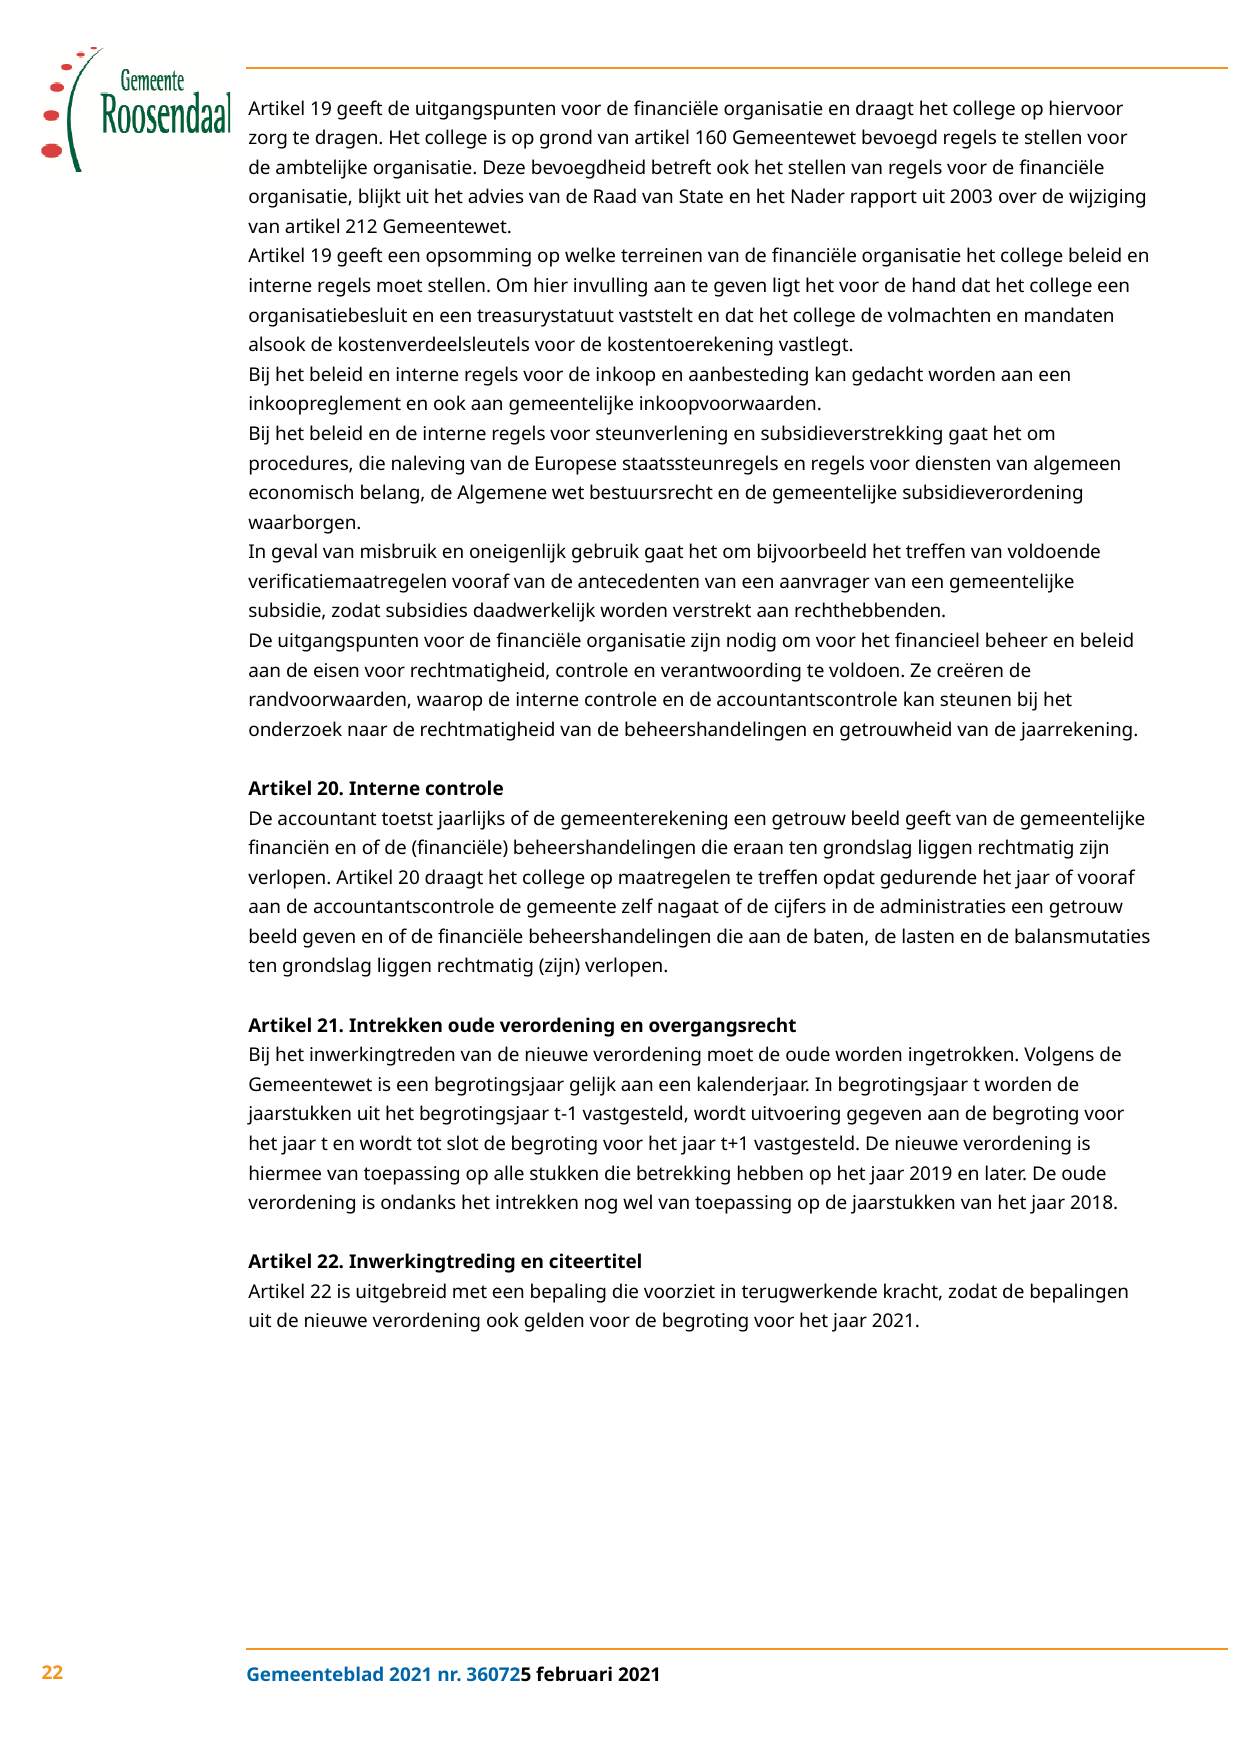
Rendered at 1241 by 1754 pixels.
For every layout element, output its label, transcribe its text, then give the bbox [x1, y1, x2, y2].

text Bij het beleid en de interne regels voor steunverlening en subsidieverstrekking gaat het om procedures, die naleving van de Europese staatssteunregels en regels voor diensten van algemeen economisch belang, de Algemene wet bestuursrecht en de gemeentelijke subsidieverordening waarborgen. [248, 420, 1152, 535]
text Artikel 20. Interne controle [248, 775, 1152, 801]
picture [41, 47, 231, 172]
text De accountant toetst jaarlijks of de gemeenterekening een getrouw beeld geeft van de gemeentelijke financiën en of de (financiële) beheershandelingen die eraan ten grondslag liggen rechtmatig zijn verlopen. Artikel 20 draagt het college op maatregelen te treffen opdat gedurende het jaar of vooraf aan de accountantscontrole de gemeente zelf nagaat of de cijfers in de administraties een getrouw beeld geven en of de financiële beheershandelingen die aan de baten, de lasten en de balansmutaties ten grondslag liggen rechtmatig (zijn) verlopen. [248, 805, 1152, 978]
text In geval van misbruik en oneigenlijk gebruik gaat het om bijvoorbeeld het treffen van voldoende verificatiemaatregelen vooraf van de antecedenten van een aanvrager van een gemeentelijke subsidie, zodat subsidies daadwerkelijk worden verstrekt aan rechthebbenden. [248, 538, 1152, 623]
text De uitgangspunten voor de financiële organisatie zijn nodig om voor het financieel beheer en beleid aan de eisen voor rechtmatigheid, controle en verantwoording te voldoen. Ze creëren de randvoorwaarden, waarop de interne controle en de accountantscontrole kan steunen bij het onderzoek naar de rechtmatigheid van de beheershandelingen en getrouwheid van de jaarrekening. [248, 627, 1152, 742]
text Artikel 22. Inwerkingtreding en citeertitel [248, 1248, 1152, 1274]
text Artikel 19 geeft de uitgangspunten voor de financiële organisatie en draagt het college op hiervoor zorg te dragen. Het college is op grond van artikel 160 Gemeentewet bevoegd regels te stellen voor de ambtelijke organisatie. Deze bevoegdheid betreft ook het stellen van regels voor de financiële organisatie, blijkt uit het advies van de Raad van State en het Nader rapport uit 2003 over de wijziging van artikel 212 Gemeentewet. [248, 95, 1152, 239]
text Bij het beleid en interne regels voor de inkoop en aanbesteding kan gedacht worden aan een inkoopreglement en ook aan gemeentelijke inkoopvoorwaarden. [248, 361, 1152, 416]
text Artikel 22 is uitgebreid met een bepaling die voorziet in terugwerkende kracht, zodat de bepalingen uit de nieuwe verordening ook gelden voor de begroting voor het jaar 2021. [248, 1278, 1152, 1333]
text Artikel 21. Intrekken oude verordening en overgangsrecht [248, 1012, 1152, 1038]
text Bij het inwerkingtreden van de nieuwe verordening moet de oude worden ingetrokken. Volgens de Gemeentewet is een begrotingsjaar gelijk aan een kalenderjaar. In begrotingsjaar t worden de jaarstukken uit het begrotingsjaar t-1 vastgesteld, wordt uitvoering gegeven aan de begroting voor het jaar t en wordt tot slot de begroting voor het jaar t+1 vastgesteld. De nieuwe verordening is hiermee van toepassing op alle stukken die betrekking hebben op het jaar 2019 en later. De oude verordening is ondanks het intrekken nog wel van toepassing op de jaarstukken van het jaar 2018. [248, 1041, 1152, 1215]
text Artikel 19 geeft een opsomming op welke terreinen van de financiële organisatie het college beleid en interne regels moet stellen. Om hier invulling aan te geven ligt het voor de hand dat het college een organisatiebesluit en een treasurystatuut vaststelt en dat het college de volmachten en mandaten alsook de kostenverdeelsleutels voor de kostentoerekening vastlegt. [248, 243, 1152, 357]
